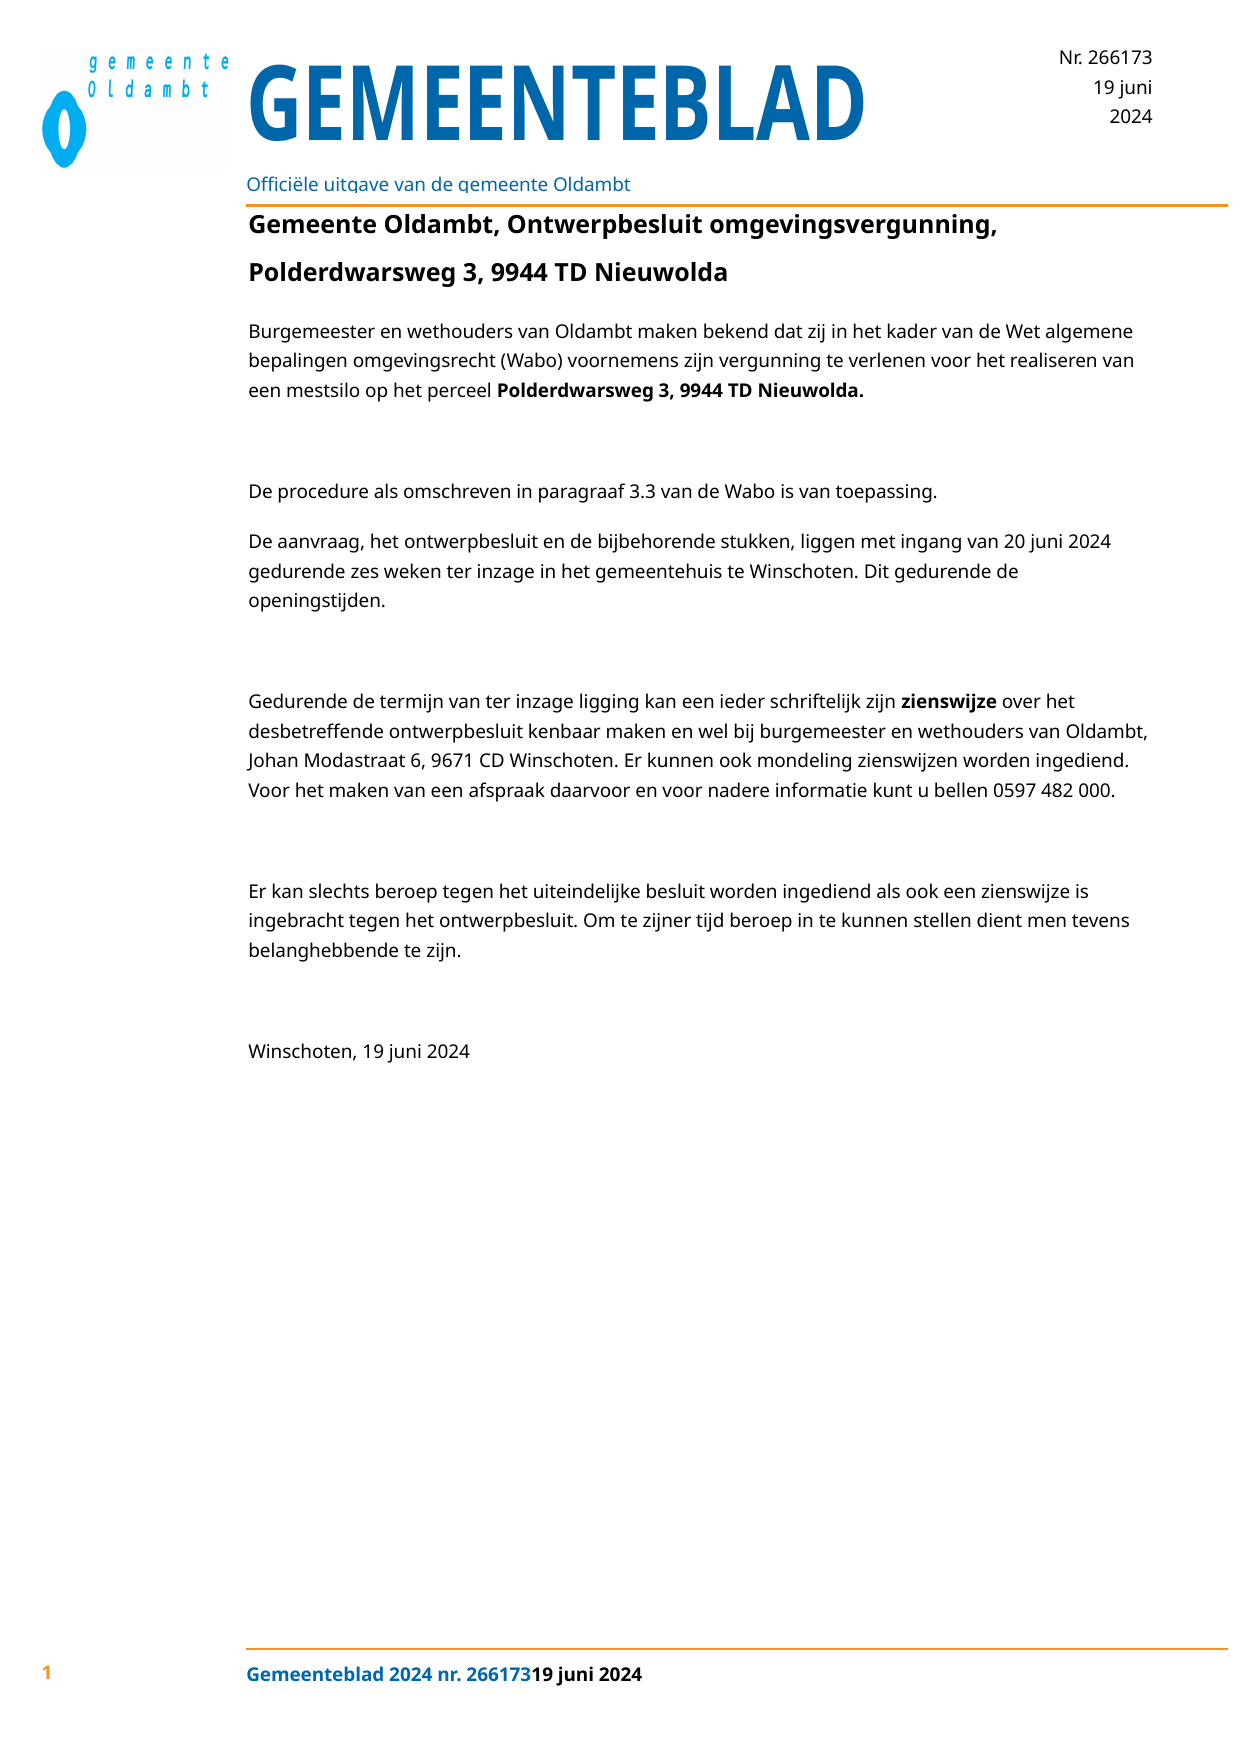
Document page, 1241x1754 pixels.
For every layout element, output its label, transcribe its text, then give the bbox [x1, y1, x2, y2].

text Burgemeester en wethouders van Oldambt maken bekend dat zij in het kader van de Wet algemene bepalingen omgevingsrecht (Wabo) voornemens zijn vergunning te verlenen voor het realiseren van een mestsilo op het perceel Polderdwarsweg 3, 9944 TD Nieuwolda. [248, 318, 1152, 403]
text Er kan slechts beroep tegen het uiteindelijke besluit worden ingediend als ook een zienswijze is ingebracht tegen het ontwerpbesluit. Om te zijner tijd beroep in te kunnen stellen dient men tevens belanghebbende te zijn. [248, 878, 1152, 963]
picture [41, 47, 231, 172]
text Gedurende de termijn van ter inzage ligging kan een ieder schriftelijk zijn zienswijze over het desbetreffende ontwerpbesluit kenbaar maken en wel bij burgemeester en wethouders van Oldambt, Johan Modastraat 6, 9671 CD Winschoten. Er kunnen ook mondeling zienswijzen worden ingediend. Voor het maken van een afspraak daarvoor en voor nadere informatie kunt u bellen 0597 482 000. [248, 688, 1152, 803]
text Gemeente Oldambt, Ontwerpbesluit omgevingsvergunning, Polderdwarsweg 3, 9944 TD Nieuwolda [248, 207, 1152, 288]
text De procedure als omschreven in paragraaf 3.3 van de Wabo is van toepassing. [248, 478, 1152, 504]
text De aanvraag, het ontwerpbesluit en de bijbehorende stukken, liggen met ingang van 20 juni 2024 gedurende zes weken ter inzage in het gemeentehuis te Winschoten. Dit gedurende de openingstijden. [248, 528, 1152, 613]
text Winschoten, 19 juni 2024 [248, 1038, 1152, 1064]
